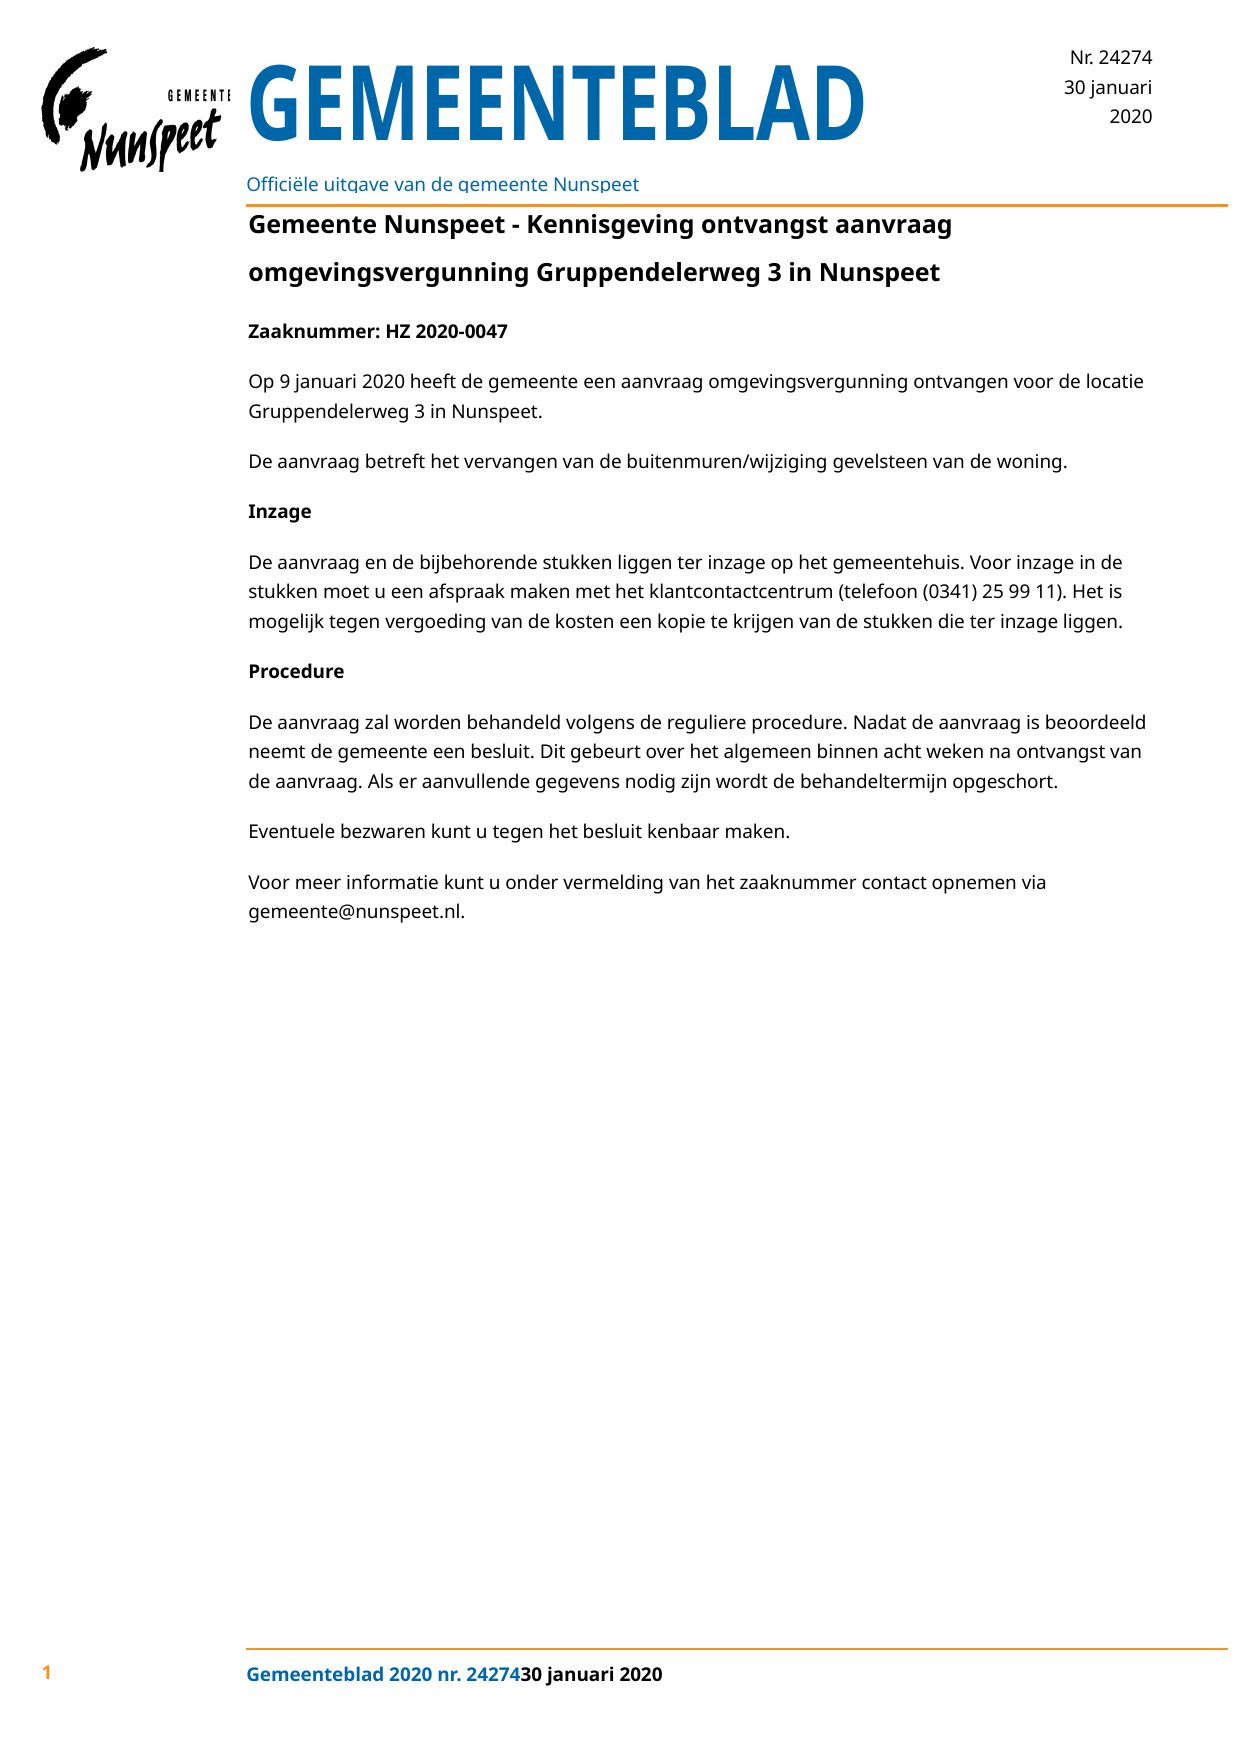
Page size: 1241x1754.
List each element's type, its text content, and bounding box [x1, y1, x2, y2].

text Gemeente Nunspeet - Kennisgeving ontvangst aanvraag omgevingsvergunning Gruppendelerweg 3 in Nunspeet [248, 207, 1152, 288]
text De aanvraag en de bijbehorende stukken liggen ter inzage op het gemeentehuis. Voor inzage in de stukken moet u een afspraak maken met het klantcontactcentrum (telefoon (0341) 25 99 11). Het is mogelijk tegen vergoeding van de kosten een kopie te krijgen van de stukken die ter inzage liggen. [248, 549, 1152, 634]
text Eventuele bezwaren kunt u tegen het besluit kenbaar maken. [248, 819, 1152, 844]
text Op 9 januari 2020 heeft de gemeente een aanvraag omgevingsvergunning ontvangen voor de locatie Gruppendelerweg 3 in Nunspeet. [248, 368, 1152, 424]
text Zaaknummer: HZ 2020-0047 [248, 318, 1152, 344]
text De aanvraag zal worden behandeld volgens de reguliere procedure. Nadat de aanvraag is beoordeeld neemt de gemeente een besluit. Dit gebeurt over het algemeen binnen acht weken na ontvangst van de aanvraag. Als er aanvullende gegevens nodig zijn wordt de behandeltermijn opgeschort. [248, 709, 1152, 794]
picture [41, 47, 231, 172]
text Procedure [248, 659, 1152, 684]
text De aanvraag betreft het vervangen van de buitenmuren/wijziging gevelsteen van de woning. [248, 448, 1152, 474]
text Voor meer informatie kunt u onder vermelding van het zaaknummer contact opnemen via gemeente@nunspeet.nl. [248, 869, 1152, 924]
text Inzage [248, 499, 1152, 524]
